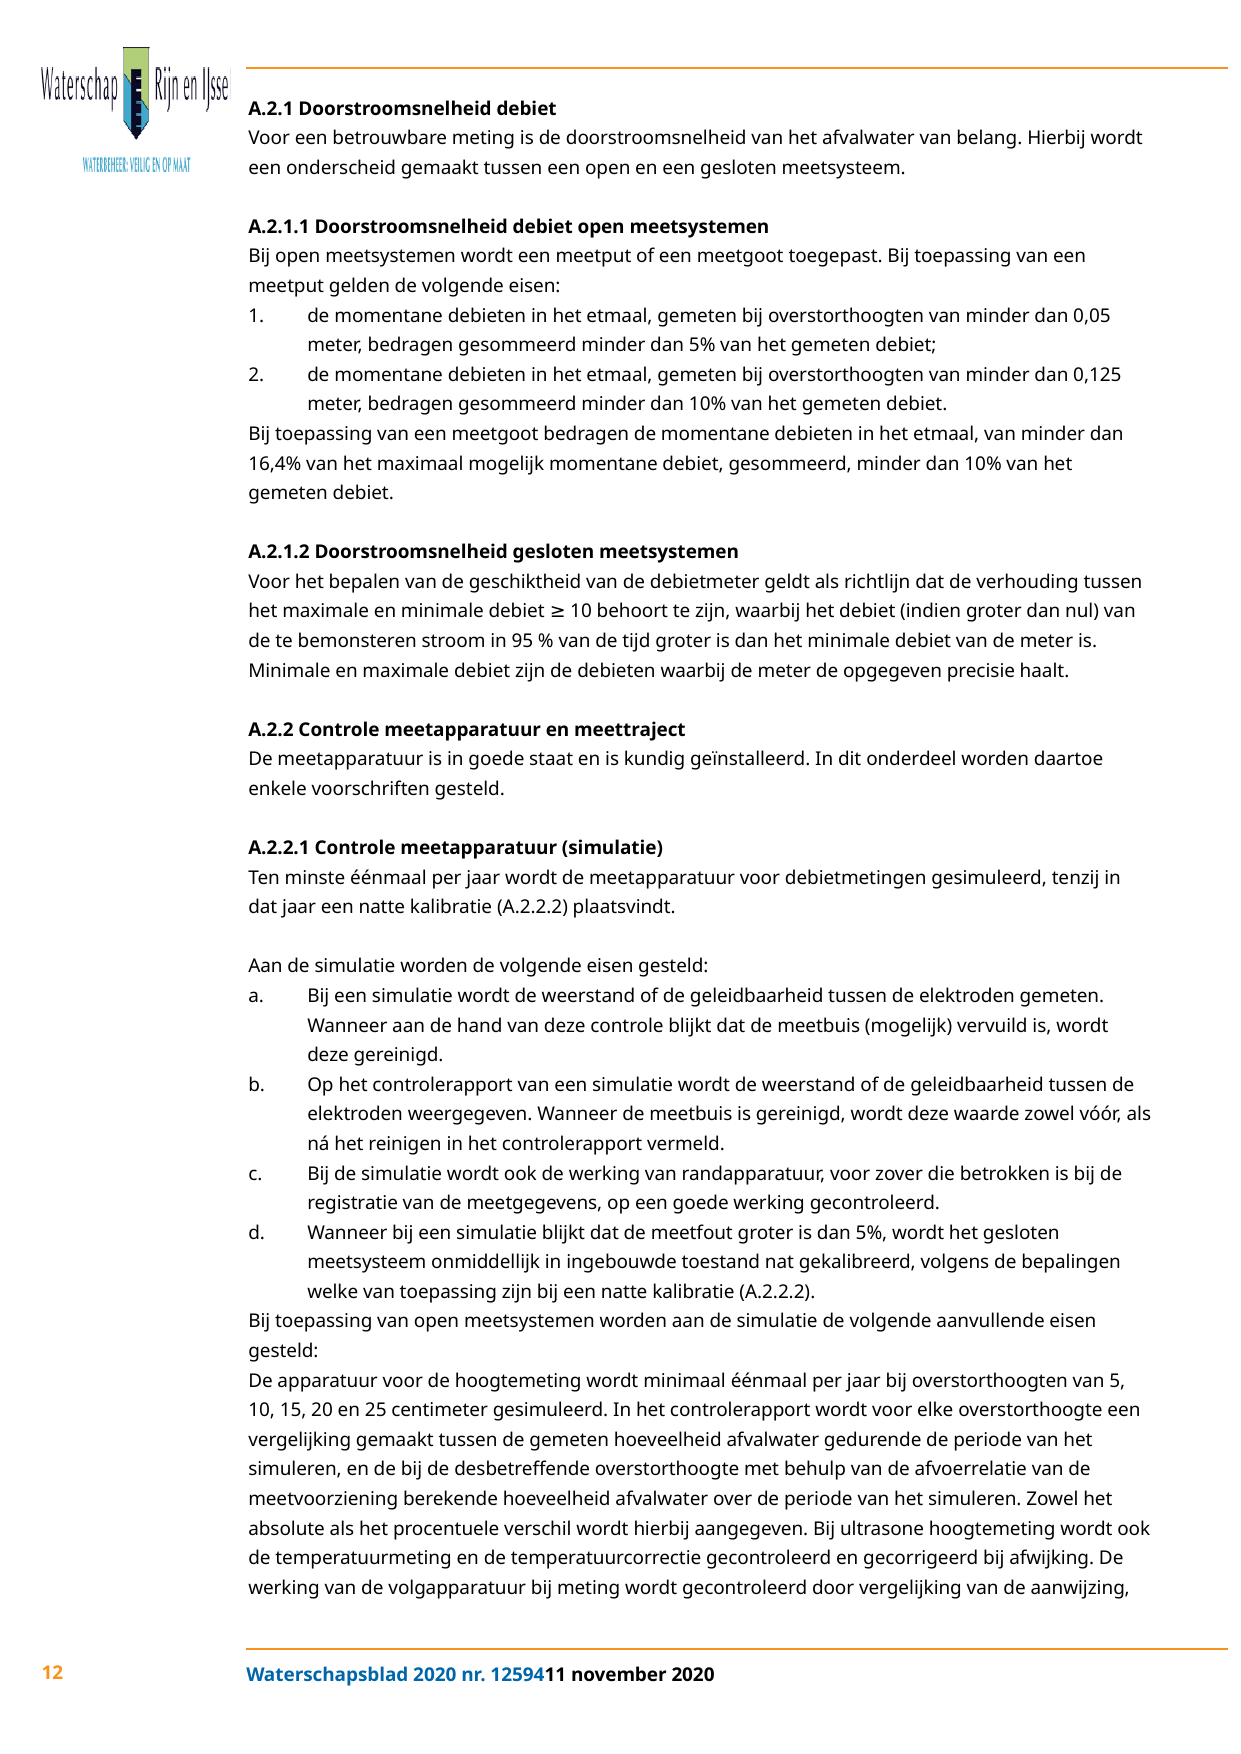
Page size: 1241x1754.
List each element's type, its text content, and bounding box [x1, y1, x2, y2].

text A.2.1 Doorstroomsnelheid debiet [248, 95, 1152, 121]
list de momentane debieten in het etmaal, gemeten bij overstorthoogten van minder dan 0,125 meter, bedragen gesommeerd minder dan 10% van het gemeten debiet. [248, 361, 1152, 416]
text De apparatuur voor de hoogtemeting wordt minimaal éénmaal per jaar bij overstorthoogten van 5, 10, 15, 20 en 25 centimeter gesimuleerd. In het controlerapport wordt voor elke overstorthoogte een vergelijking gemaakt tussen de gemeten hoeveelheid afvalwater gedurende de periode van het simuleren, en de bij de desbetreffende overstorthoogte met behulp van de afvoerrelatie van de meetvoorziening berekende hoeveelheid afvalwater over de periode van het simuleren. Zowel het absolute als het procentuele verschil wordt hierbij aangegeven. Bij ultrasone hoogtemeting wordt ook de temperatuurmeting en de temperatuurcorrectie gecontroleerd en gecorrigeerd bij afwijking. De werking van de volgapparatuur bij meting wordt gecontroleerd door vergelijking van de aanwijzing, [248, 1367, 1152, 1600]
picture [41, 47, 231, 172]
list Wanneer bij een simulatie blijkt dat de meetfout groter is dan 5%, wordt het gesloten meetsysteem onmiddellijk in ingebouwde toestand nat gekalibreerd, volgens de bepalingen welke van toepassing zijn bij een natte kalibratie (A.2.2.2). [248, 1219, 1152, 1304]
text Voor een betrouwbare meting is de doorstroomsnelheid van het afvalwater van belang. Hierbij wordt een onderscheid gemaakt tussen een open en een gesloten meetsysteem. [248, 124, 1152, 180]
text A.2.2 Controle meetapparatuur en meettraject [248, 716, 1152, 742]
text Voor het bepalen van de geschiktheid van de debietmeter geldt als richtlijn dat de verhouding tussen het maximale en minimale debiet ≥ 10 behoort te zijn, waarbij het debiet (indien groter dan nul) van de te bemonsteren stroom in 95 % van de tijd groter is dan het minimale debiet van de meter is. Minimale en maximale debiet zijn de debieten waarbij de meter de opgegeven precisie haalt. [248, 568, 1152, 683]
text Bij open meetsystemen wordt een meetput of een meetgoot toegepast. Bij toepassing van een meetput gelden de volgende eisen: [248, 243, 1152, 298]
list de momentane debieten in het etmaal, gemeten bij overstorthoogten van minder dan 0,05 meter, bedragen gesommeerd minder dan 5% van het gemeten debiet; [248, 302, 1152, 357]
text A.2.2.1 Controle meetapparatuur (simulatie) [248, 834, 1152, 860]
list Bij een simulatie wordt de weerstand of de geleidbaarheid tussen de elektroden gemeten. Wanneer aan de hand van deze controle blijkt dat de meetbuis (mogelijk) vervuild is, wordt deze gereinigd. [248, 982, 1152, 1067]
text A.2.1.2 Doorstroomsnelheid gesloten meetsystemen [248, 538, 1152, 564]
text Bij toepassing van een meetgoot bedragen de momentane debieten in het etmaal, van minder dan 16,4% van het maximaal mogelijk momentane debiet, gesommeerd, minder dan 10% van het gemeten debiet. [248, 420, 1152, 505]
text De meetapparatuur is in goede staat en is kundig geïnstalleerd. In dit onderdeel worden daartoe enkele voorschriften gesteld. [248, 746, 1152, 801]
list Bij de simulatie wordt ook de werking van randapparatuur, voor zover die betrokken is bij de registratie van de meetgegevens, op een goede werking gecontroleerd. [248, 1160, 1152, 1215]
text Bij toepassing van open meetsystemen worden aan de simulatie de volgende aanvullende eisen gesteld: [248, 1308, 1152, 1363]
list Op het controlerapport van een simulatie wordt de weerstand of de geleidbaarheid tussen de elektroden weergegeven. Wanneer de meetbuis is gereinigd, wordt deze waarde zowel vóór, als ná het reinigen in het controlerapport vermeld. [248, 1071, 1152, 1156]
text Ten minste éénmaal per jaar wordt de meetapparatuur voor debietmetingen gesimuleerd, tenzij in dat jaar een natte kalibratie (A.2.2.2) plaatsvindt. [248, 864, 1152, 919]
text Aan de simulatie worden de volgende eisen gesteld: [248, 953, 1152, 978]
text A.2.1.1 Doorstroomsnelheid debiet open meetsystemen [248, 213, 1152, 239]
